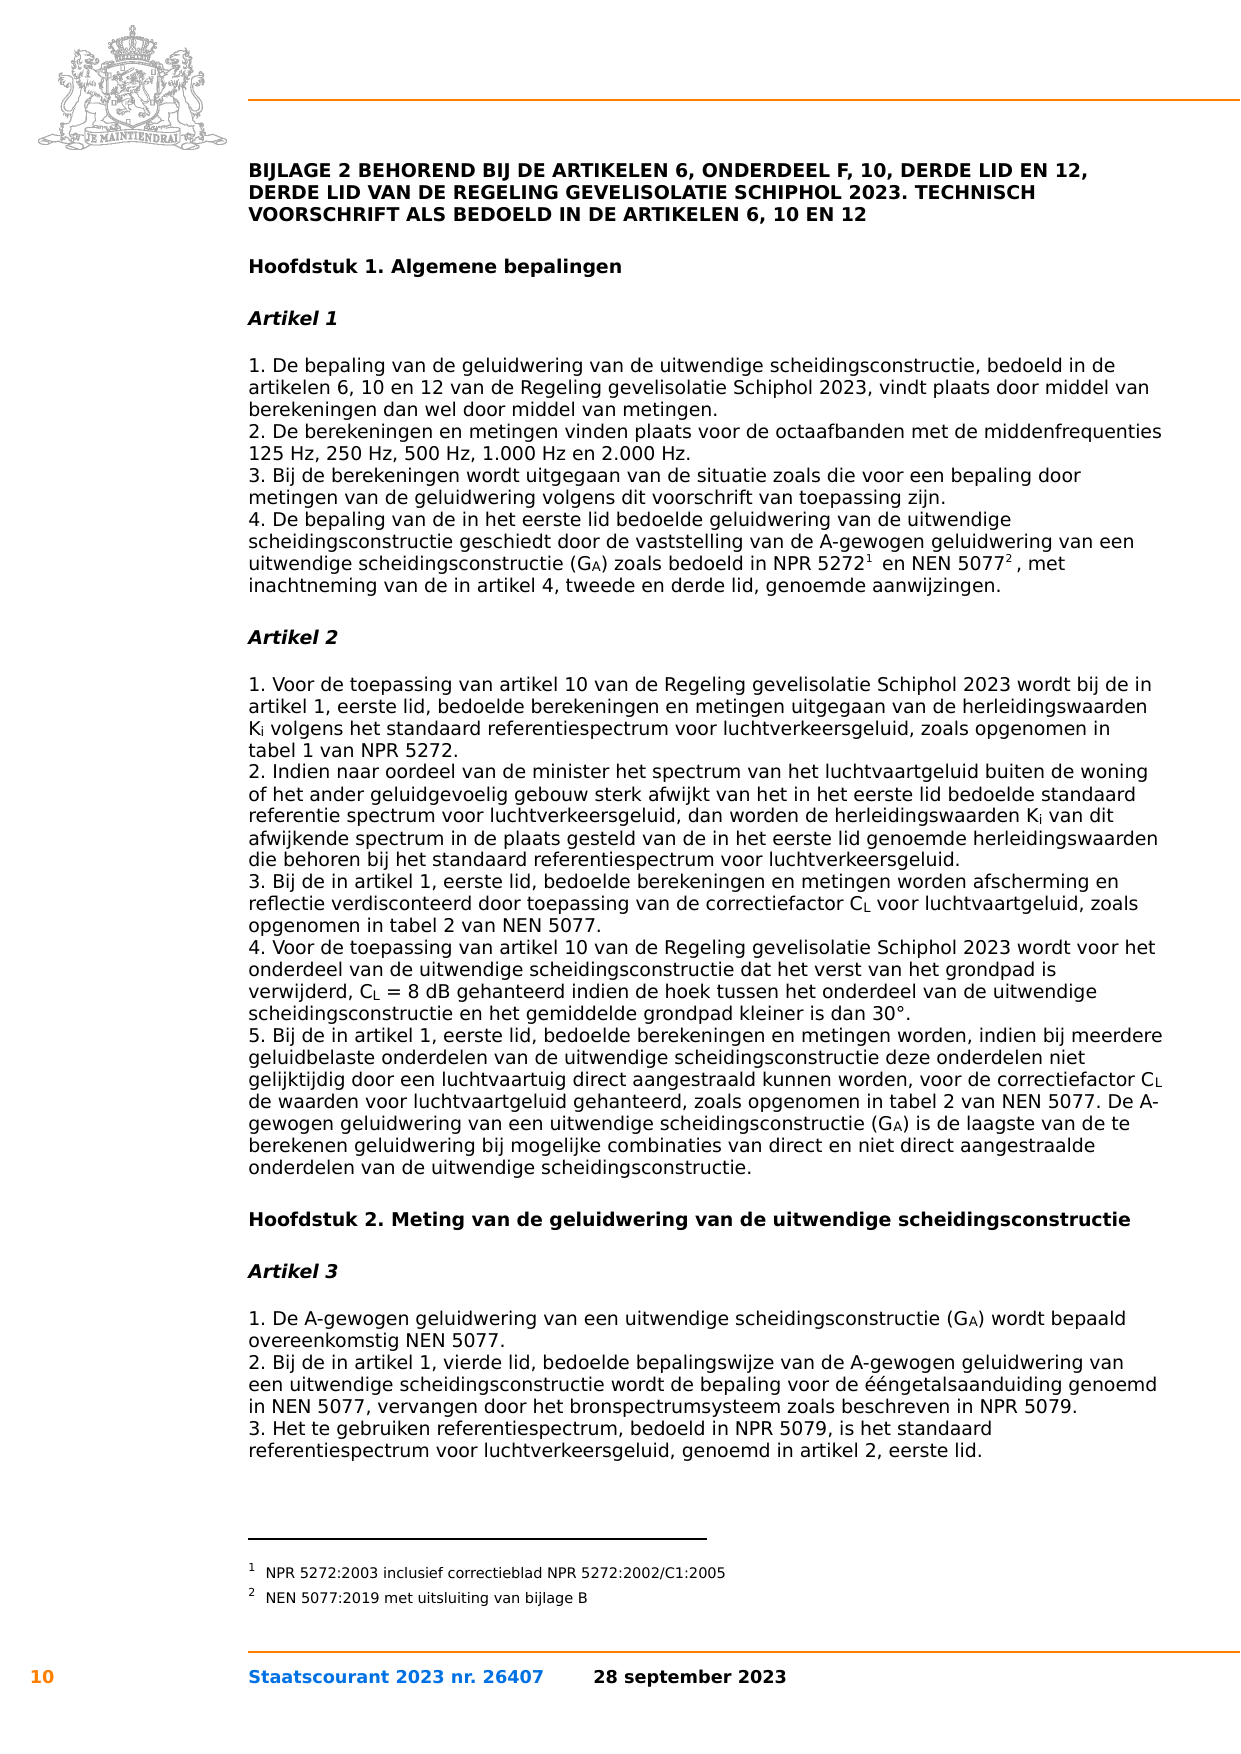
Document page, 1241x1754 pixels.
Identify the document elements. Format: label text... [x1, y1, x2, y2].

text NPR 5272:2003 inclusief correctieblad NPR 5272:2002/C1:2005 [248, 1561, 1163, 1583]
subtitle Hoofdstuk 2. Meting van de geluidwering van de uitwendige scheidingsconstructie [248, 1209, 1163, 1231]
text 4. De bepaling van de in het eerste lid bedoelde geluidwering van de uitwendige scheidingsconstructie geschiedt door de vaststelling van de A-gewogen geluidwering van een uitwendige scheidingsconstructie (GA) zoals bedoeld in NPR 5272 en NEN 5077, met inachtneming van de in artikel 4, tweede en derde lid, genoemde aanwijzingen. [248, 509, 1163, 597]
text 1. Voor de toepassing van artikel 10 van de Regeling gevelisolatie Schiphol 2023 wordt bij de in artikel 1, eerste lid, bedoelde berekeningen en metingen uitgegaan van de herleidingswaarden Ki volgens het standaard referentiespectrum voor luchtverkeersgeluid, zoals opgenomen in tabel 1 van NPR 5272. [248, 673, 1163, 761]
text 5. Bij de in artikel 1, eerste lid, bedoelde berekeningen en metingen worden, indien bij meerdere geluidbelaste onderdelen van de uitwendige scheidingsconstructie deze onderdelen niet gelijktijdig door een luchtvaartuig direct aangestraald kunnen worden, voor de correctiefactor CL de waarden voor luchtvaartgeluid gehanteerd, zoals opgenomen in tabel 2 van NEN 5077. De A-gewogen geluidwering van een uitwendige scheidingsconstructie (GA) is de laagste van de te berekenen geluidwering bij mogelijke combinaties van direct en niet direct aangestraalde onderdelen van de uitwendige scheidingsconstructie. [248, 1025, 1163, 1179]
picture [38, 25, 227, 150]
text 2. Bij de in artikel 1, vierde lid, bedoelde bepalingswijze van de A-gewogen geluidwering van een uitwendige scheidingsconstructie wordt de bepaling voor de ééngetalsaanduiding genoemd in NEN 5077, vervangen door het bronspectrumsysteem zoals beschreven in NPR 5079. [248, 1352, 1163, 1418]
subtitle Artikel 1 [248, 308, 1163, 330]
text 1. De A-gewogen geluidwering van een uitwendige scheidingsconstructie (GA) wordt bepaald overeenkomstig NEN 5077. [248, 1308, 1163, 1352]
text 1. De bepaling van de geluidwering van de uitwendige scheidingsconstructie, bedoeld in de artikelen 6, 10 en 12 van de Regeling gevelisolatie Schiphol 2023, vindt plaats door middel van berekeningen dan wel door middel van metingen. [248, 355, 1163, 421]
subtitle Artikel 2 [248, 627, 1163, 648]
subtitle Hoofdstuk 1. Algemene bepalingen [248, 256, 1163, 278]
text 2. Indien naar oordeel van de minister het spectrum van het luchtvaartgeluid buiten de woning of het ander geluidgevoelig gebouw sterk afwijkt van het in het eerste lid bedoelde standaard referentie spectrum voor luchtverkeersgeluid, dan worden de herleidingswaarden Ki van dit afwijkende spectrum in de plaats gesteld van de in het eerste lid genoemde herleidingswaarden die behoren bij het standaard referentiespectrum voor luchtverkeersgeluid. [248, 761, 1163, 871]
subtitle Artikel 3 [248, 1261, 1163, 1283]
text 2. De berekeningen en metingen vinden plaats voor de octaafbanden met de middenfrequenties 125 Hz, 250 Hz, 500 Hz, 1.000 Hz en 2.000 Hz. [248, 421, 1163, 465]
text 4. Voor de toepassing van artikel 10 van de Regeling gevelisolatie Schiphol 2023 wordt voor het onderdeel van de uitwendige scheidingsconstructie dat het verst van het grondpad is verwijderd, CL = 8 dB gehanteerd indien de hoek tussen het onderdeel van de uitwendige scheidingsconstructie en het gemiddelde grondpad kleiner is dan 30°. [248, 937, 1163, 1025]
text 3. Bij de berekeningen wordt uitgegaan van de situatie zoals die voor een bepaling door metingen van de geluidwering volgens dit voorschrift van toepassing zijn. [248, 465, 1163, 509]
text 3. Bij de in artikel 1, eerste lid, bedoelde berekeningen en metingen worden afscherming en reflectie verdisconteerd door toepassing van de correctiefactor CL voor luchtvaartgeluid, zoals opgenomen in tabel 2 van NEN 5077. [248, 871, 1163, 937]
text NEN 5077:2019 met uitsluiting van bijlage B [248, 1586, 1163, 1608]
text 3. Het te gebruiken referentiespectrum, bedoeld in NPR 5079, is het standaard referentiespectrum voor luchtverkeersgeluid, genoemd in artikel 2, eerste lid. [248, 1418, 1163, 1462]
subtitle BIJLAGE 2 BEHOREND BIJ DE ARTIKELEN 6, ONDERDEEL F, 10, DERDE LID EN 12, DERDE LID VAN DE REGELING GEVELISOLATIE SCHIPHOL 2023. TECHNISCH VOORSCHRIFT ALS BEDOELD IN DE ARTIKELEN 6, 10 EN 12 [248, 160, 1163, 226]
